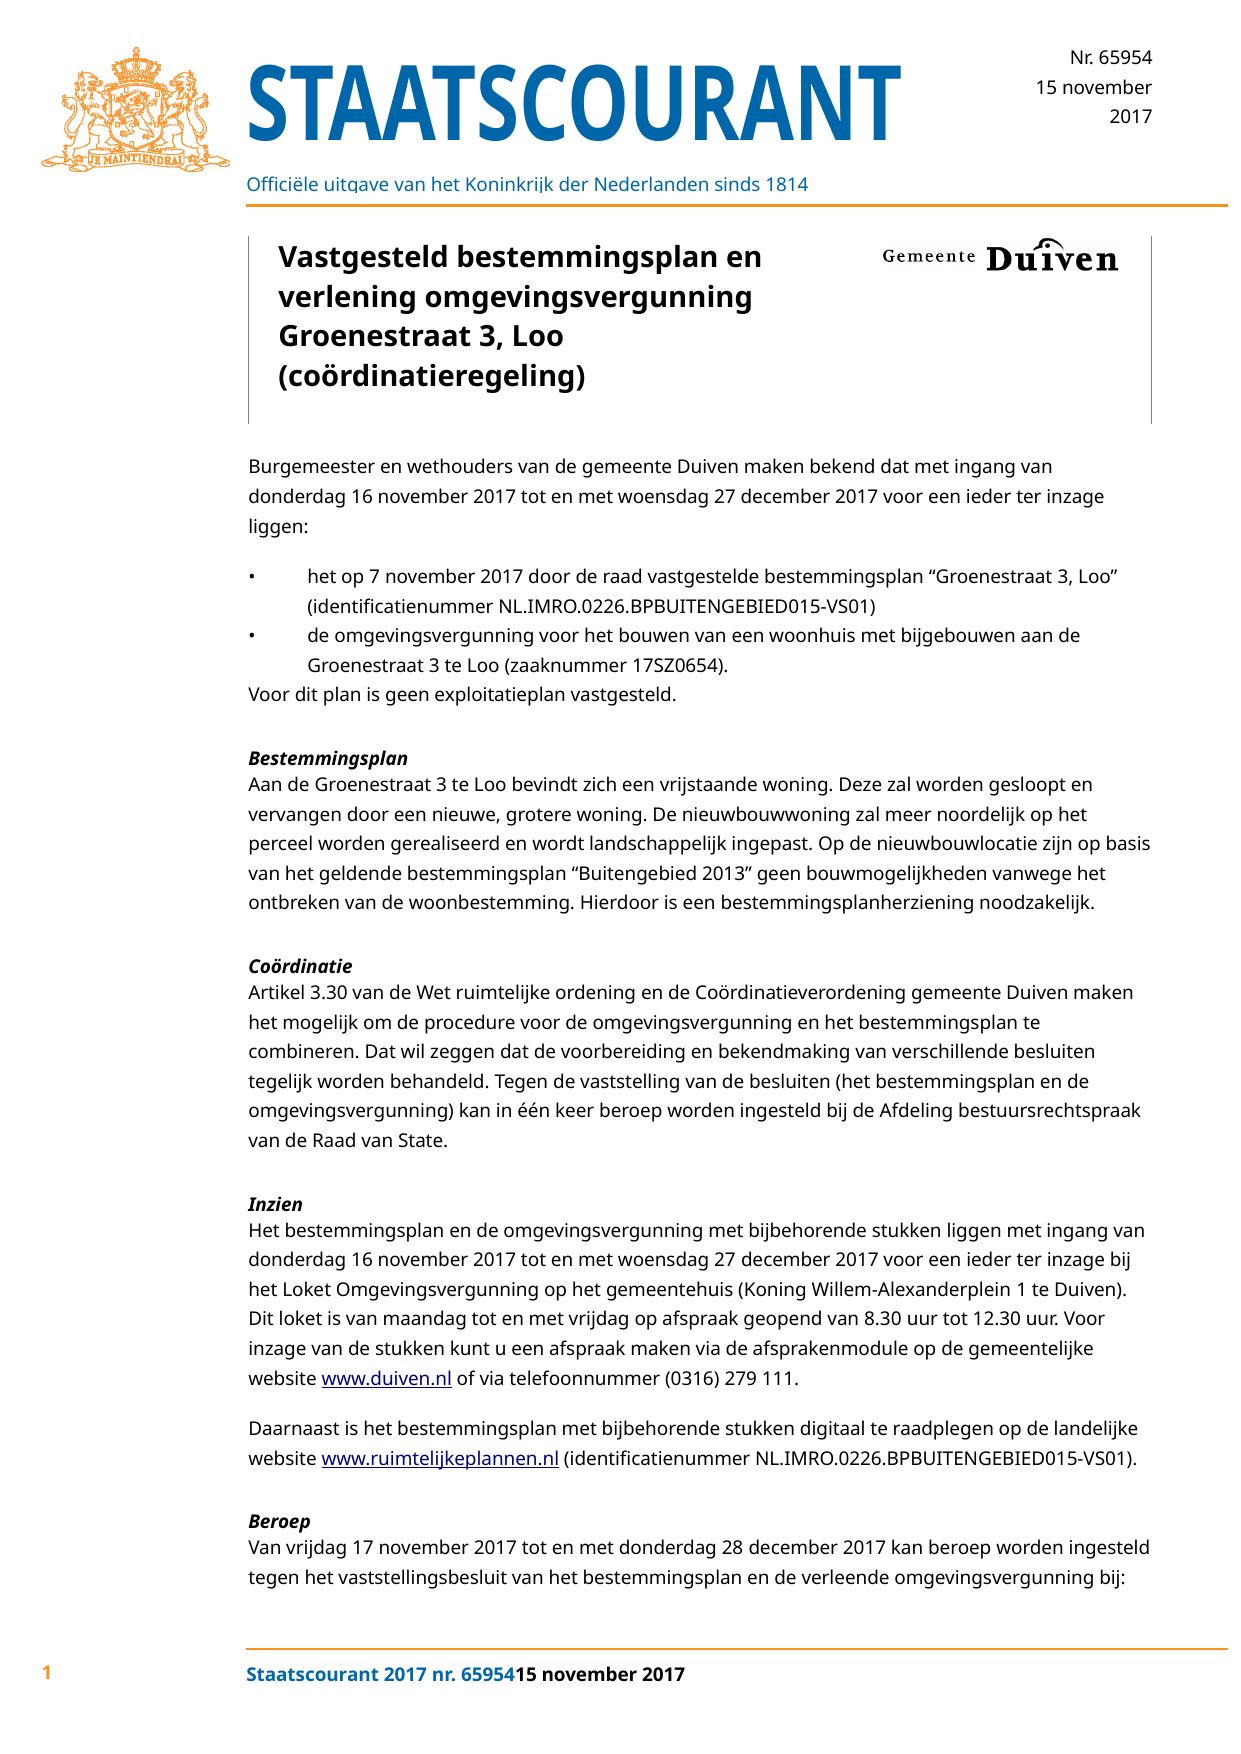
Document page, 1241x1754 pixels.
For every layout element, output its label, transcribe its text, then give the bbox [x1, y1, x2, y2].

text Aan de Groenestraat 3 te Loo bevindt zich een vrijstaande woning. Deze zal worden gesloopt en vervangen door een nieuwe, grotere woning. De nieuwbouwwoning zal meer noordelijk op het perceel worden gerealiseerd en wordt landschappelijk ingepast. Op de nieuwbouwlocatie zijn op basis van het geldende bestemmingsplan “Buitengebied 2013” geen bouwmogelijkheden vanwege het ontbreken van de woonbestemming. Hierdoor is een bestemmingsplanherziening noodzakelijk. [248, 771, 1152, 915]
list het op 7 november 2017 door de raad vastgestelde bestemmingsplan “Groenestraat 3, Loo” (identificatienummer NL.IMRO.0226.BPBUITENGEBIED015-VS01) [248, 563, 1152, 618]
text Bestemmingsplan [248, 746, 1152, 771]
text Daarnaast is het bestemmingsplan met bijbehorende stukken digitaal te raadplegen op de landelijke website www.ruimtelijkeplannen.nl (identificatienummer NL.IMRO.0226.BPBUITENGEBIED015-VS01). [248, 1415, 1152, 1471]
picture [882, 236, 1119, 271]
text Coördinatie [248, 953, 1152, 979]
list de omgevingsvergunning voor het bouwen van een woonhuis met bijgebouwen aan de Groenestraat 3 te Loo (zaaknummer 17SZ0654). [248, 622, 1152, 678]
text Burgemeester en wethouders van de gemeente Duiven maken bekend dat met ingang van donderdag 16 november 2017 tot en met woensdag 27 december 2017 voor een ieder ter inzage liggen: [248, 454, 1152, 538]
table_header Vastgesteld bestemmingsplan en verlening omgevingsvergunning Groenestraat 3, Loo (coördinatieregeling) [249, 236, 850, 424]
table_header [850, 236, 1151, 424]
text Van vrijdag 17 november 2017 tot en met donderdag 28 december 2017 kan beroep worden ingesteld tegen het vaststellingsbesluit van het bestemmingsplan en de verleende omgevingsvergunning bij: [248, 1534, 1152, 1590]
picture [41, 47, 231, 172]
text Het bestemmingsplan en de omgevingsvergunning met bijbehorende stukken liggen met ingang van donderdag 16 november 2017 tot en met woensdag 27 december 2017 voor een ieder ter inzage bij het Loket Omgevingsvergunning op het gemeentehuis (Koning Willem-Alexanderplein 1 te Duiven). Dit loket is van maandag tot en met vrijdag op afspraak geopend van 8.30 uur tot 12.30 uur. Voor inzage van de stukken kunt u een afspraak maken via de afsprakenmodule op de gemeentelijke website www.duiven.nl of via telefoonnummer (0316) 279 111. [248, 1217, 1152, 1391]
text Beroep [248, 1509, 1152, 1534]
text Inzien [248, 1191, 1152, 1217]
text Voor dit plan is geen exploitatieplan vastgesteld. [248, 682, 1152, 707]
text Artikel 3.30 van de Wet ruimtelijke ordening en de Coördinatieverordening gemeente Duiven maken het mogelijk om de procedure voor de omgevingsvergunning en het bestemmingsplan te combineren. Dat wil zeggen dat de voorbereiding en bekendmaking van verschillende besluiten tegelijk worden behandeld. Tegen de vaststelling van de besluiten (het bestemmingsplan en de omgevingsvergunning) kan in één keer beroep worden ingesteld bij de Afdeling bestuursrechtspraak van de Raad van State. [248, 979, 1152, 1153]
